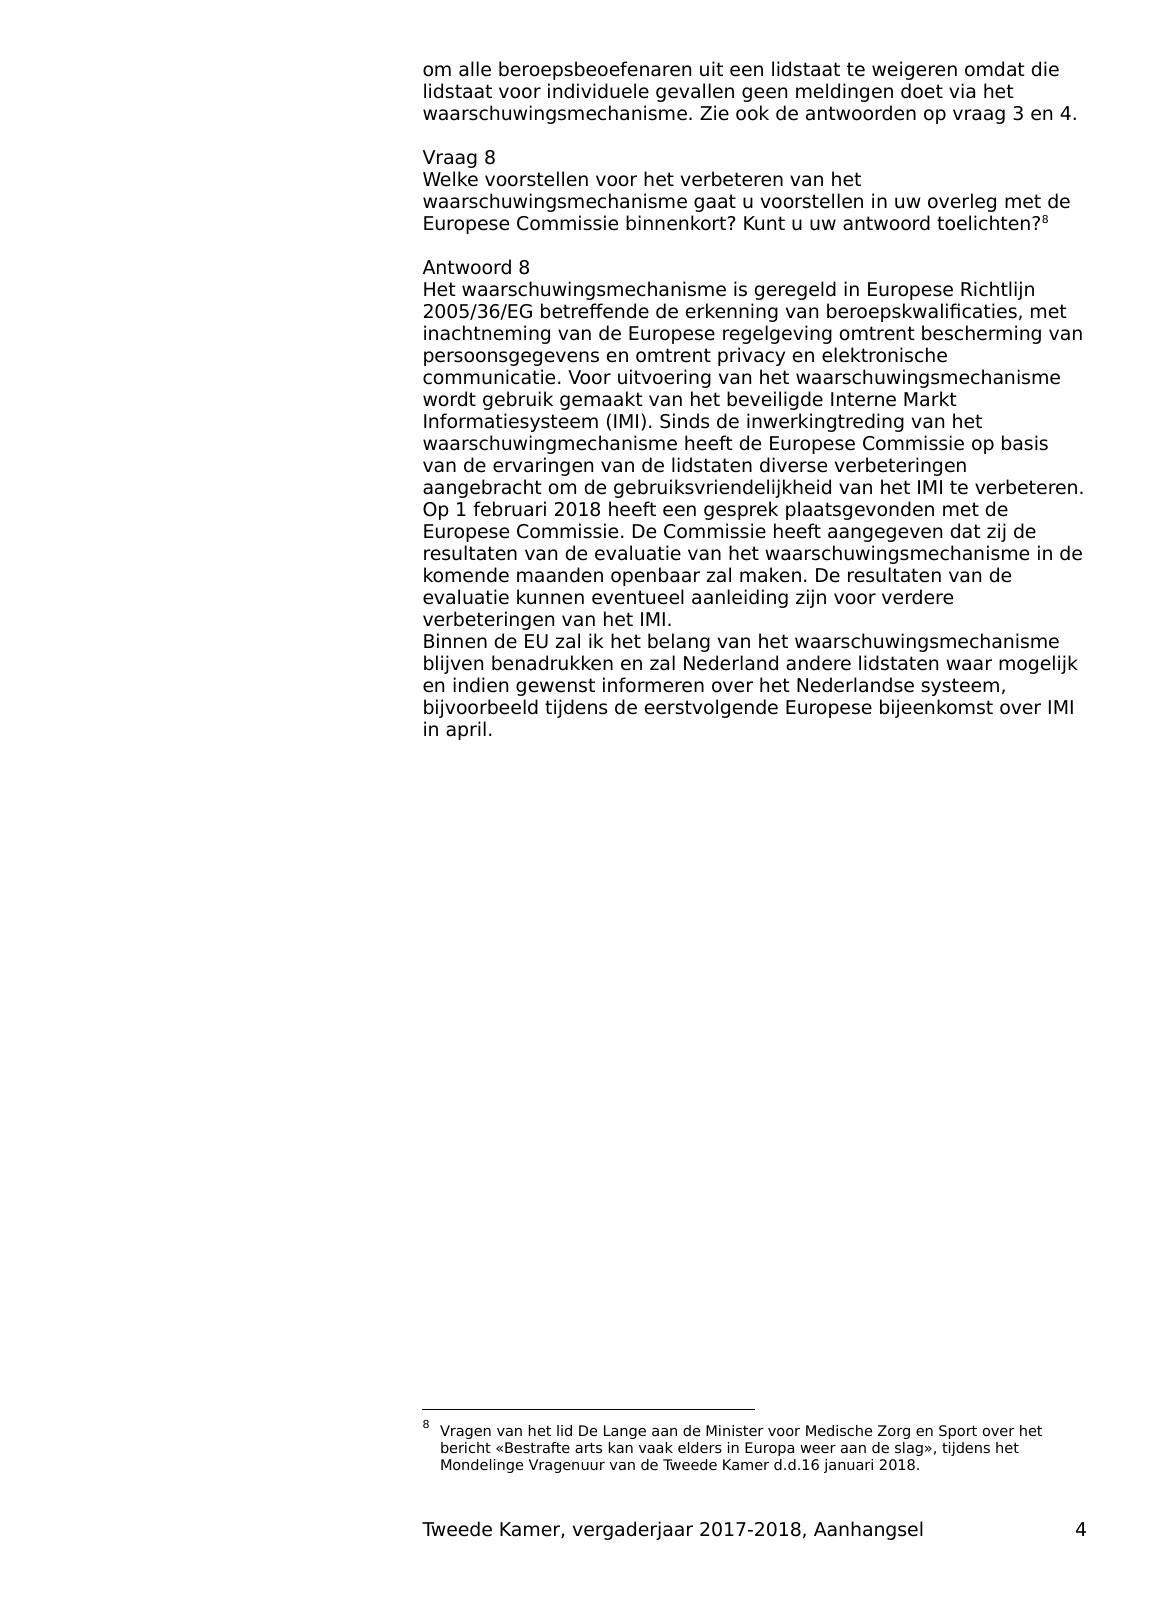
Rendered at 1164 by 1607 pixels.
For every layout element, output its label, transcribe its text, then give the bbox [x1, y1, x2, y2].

text om alle beroepsbeoefenaren uit een lidstaat te weigeren omdat die lidstaat voor individuele gevallen geen meldingen doet via het waarschuwingsmechanisme. Zie ook de antwoorden op vraag 3 en 4. [422, 59, 1087, 125]
text Binnen de EU zal ik het belang van het waarschuwingsmechanisme blijven benadrukken en zal Nederland andere lidstaten waar mogelijk en indien gewenst informeren over het Nederlandse systeem, bijvoorbeeld tijdens de eerstvolgende Europese bijeenkomst over IMI in april. [422, 631, 1087, 741]
text Welke voorstellen voor het verbeteren van het waarschuwingsmechanisme gaat u voorstellen in uw overleg met de Europese Commissie binnenkort? Kunt u uw antwoord toelichten? [422, 169, 1087, 235]
text Vragen van het lid De Lange aan de Minister voor Medische Zorg en Sport over het bericht «Bestrafte arts kan vaak elders in Europa weer aan de slag», tijdens het Mondelinge Vragenuur van de Tweede Kamer d.d.16 januari 2018. [422, 1418, 1087, 1474]
text Antwoord 8 [422, 257, 1087, 279]
text Op 1 februari 2018 heeft een gesprek plaatsgevonden met de Europese Commissie. De Commissie heeft aangegeven dat zij de resultaten van de evaluatie van het waarschuwingsmechanisme in de komende maanden openbaar zal maken. De resultaten van de evaluatie kunnen eventueel aanleiding zijn voor verdere verbeteringen van het IMI. [422, 499, 1087, 631]
text Het waarschuwingsmechanisme is geregeld in Europese Richtlijn 2005/36/EG betreffende de erkenning van beroepskwalificaties, met inachtneming van de Europese regelgeving omtrent bescherming van persoonsgegevens en omtrent privacy en elektronische communicatie. Voor uitvoering van het waarschuwingsmechanisme wordt gebruik gemaakt van het beveiligde Interne Markt Informatiesysteem (IMI). Sinds de inwerkingtreding van het waarschuwingmechanisme heeft de Europese Commissie op basis van de ervaringen van de lidstaten diverse verbeteringen aangebracht om de gebruiksvriendelijkheid van het IMI te verbeteren. [422, 279, 1087, 499]
text Vraag 8 [422, 147, 1087, 169]
